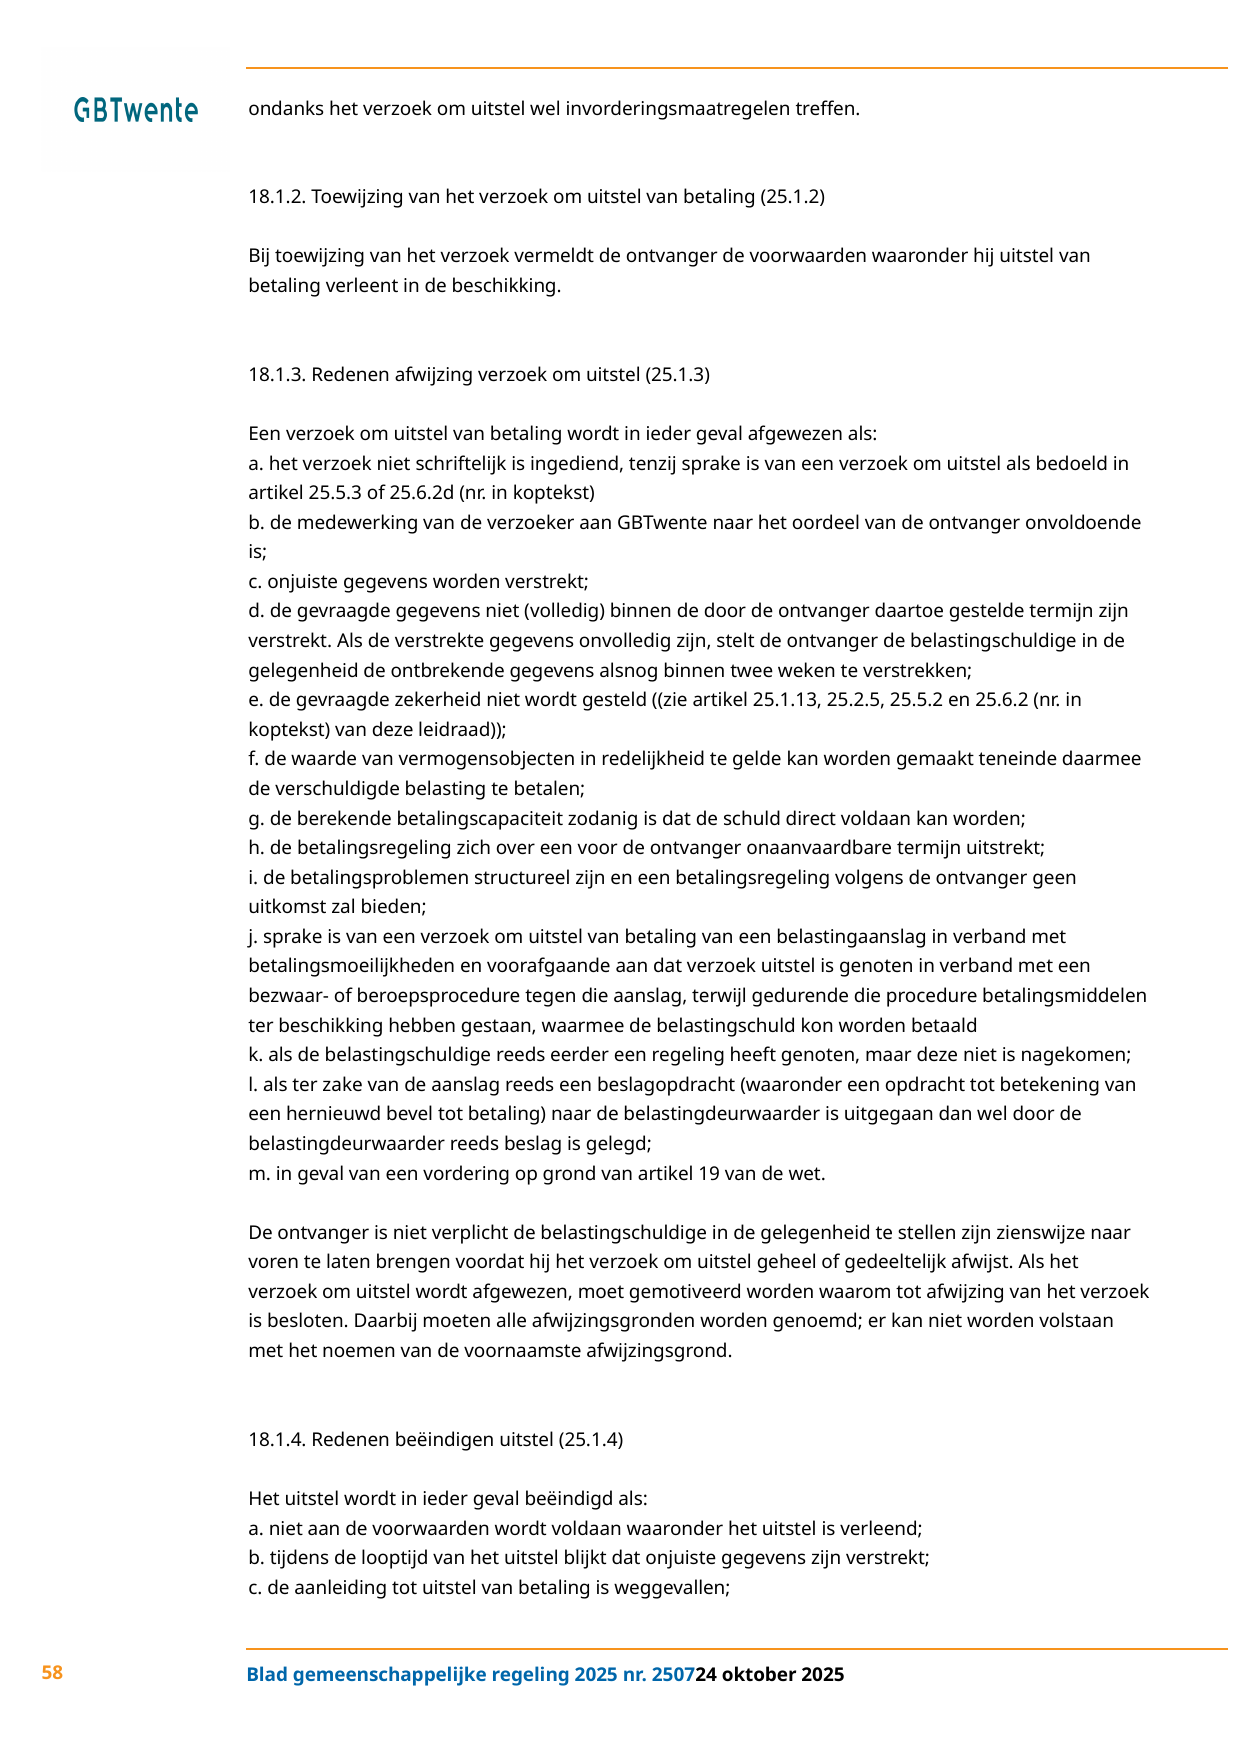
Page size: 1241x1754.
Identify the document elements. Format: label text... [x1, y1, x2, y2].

text d. de gevraagde gegevens niet (volledig) binnen de door de ontvanger daartoe gestelde termijn zijn verstrekt. Als de verstrekte gegevens onvolledig zijn, stelt de ontvanger de belastingschuldige in de gelegenheid de ontbrekende gegevens alsnog binnen twee weken te verstrekken; [248, 598, 1152, 683]
text f. de waarde van vermogensobjecten in redelijkheid te gelde kan worden gemaakt teneinde daarmee de verschuldigde belasting te betalen; [248, 746, 1152, 801]
text b. tijdens de looptijd van het uitstel blijkt dat onjuiste gegevens zijn verstrekt; [248, 1544, 1152, 1570]
text g. de berekende betalingscapaciteit zodanig is dat de schuld direct voldaan kan worden; [248, 805, 1152, 831]
text De ontvanger is niet verplicht de belastingschuldige in de gelegenheid te stellen zijn zienswijze naar voren te laten brengen voordat hij het verzoek om uitstel geheel of gedeeltelijk afwijst. Als het verzoek om uitstel wordt afgewezen, moet gemotiveerd worden waarom tot afwijzing van het verzoek is besloten. Daarbij moeten alle afwijzingsgronden worden genoemd; er kan niet worden volstaan met het noemen van de voornaamste afwijzingsgrond. [248, 1219, 1152, 1363]
picture [41, 47, 231, 172]
text l. als ter zake van de aanslag reeds een beslagopdracht (waaronder een opdracht tot betekening van een hernieuwd bevel tot betaling) naar de belastingdeurwaarder is uitgegaan dan wel door de belastingdeurwaarder reeds beslag is gelegd; [248, 1071, 1152, 1156]
text b. de medewerking van de verzoeker aan GBTwente naar het oordeel van de ontvanger onvoldoende is; [248, 509, 1152, 564]
text k. als de belastingschuldige reeds eerder een regeling heeft genoten, maar deze niet is nagekomen; [248, 1041, 1152, 1067]
text 18.1.3. Redenen afwijzing verzoek om uitstel (25.1.3) [248, 361, 1152, 387]
text 18.1.2. Toewijzing van het verzoek om uitstel van betaling (25.1.2) [248, 183, 1152, 209]
text m. in geval van een vordering op grond van artikel 19 van de wet. [248, 1160, 1152, 1186]
text a. het verzoek niet schriftelijk is ingediend, tenzij sprake is van een verzoek om uitstel als bedoeld in artikel 25.5.3 of 25.6.2d (nr. in koptekst) [248, 450, 1152, 505]
text a. niet aan de voorwaarden wordt voldaan waaronder het uitstel is verleend; [248, 1515, 1152, 1541]
text Het uitstel wordt in ieder geval beëindigd als: [248, 1485, 1152, 1511]
text e. de gevraagde zekerheid niet wordt gesteld ((zie artikel 25.1.13, 25.2.5, 25.5.2 en 25.6.2 (nr. in koptekst) van deze leidraad)); [248, 686, 1152, 742]
text h. de betalingsregeling zich over een voor de ontvanger onaanvaardbare termijn uitstrekt; [248, 834, 1152, 860]
text Bij toewijzing van het verzoek vermeldt de ontvanger de voorwaarden waaronder hij uitstel van betaling verleent in de beschikking. [248, 243, 1152, 298]
text i. de betalingsproblemen structureel zijn en een betalingsregeling volgens de ontvanger geen uitkomst zal bieden; [248, 864, 1152, 919]
text c. onjuiste gegevens worden verstrekt; [248, 568, 1152, 594]
text j. sprake is van een verzoek om uitstel van betaling van een belastingaanslag in verband met betalingsmoeilijkheden en voorafgaande aan dat verzoek uitstel is genoten in verband met een bezwaar- of beroepsprocedure tegen die aanslag, terwijl gedurende die procedure betalingsmiddelen ter beschikking hebben gestaan, waarmee de belastingschuld kon worden betaald [248, 923, 1152, 1038]
text 18.1.4. Redenen beëindigen uitstel (25.1.4) [248, 1426, 1152, 1452]
text c. de aanleiding tot uitstel van betaling is weggevallen; [248, 1574, 1152, 1600]
text ondanks het verzoek om uitstel wel invorderingsmaatregelen treffen. [248, 95, 1152, 121]
text Een verzoek om uitstel van betaling wordt in ieder geval afgewezen als: [248, 420, 1152, 446]
